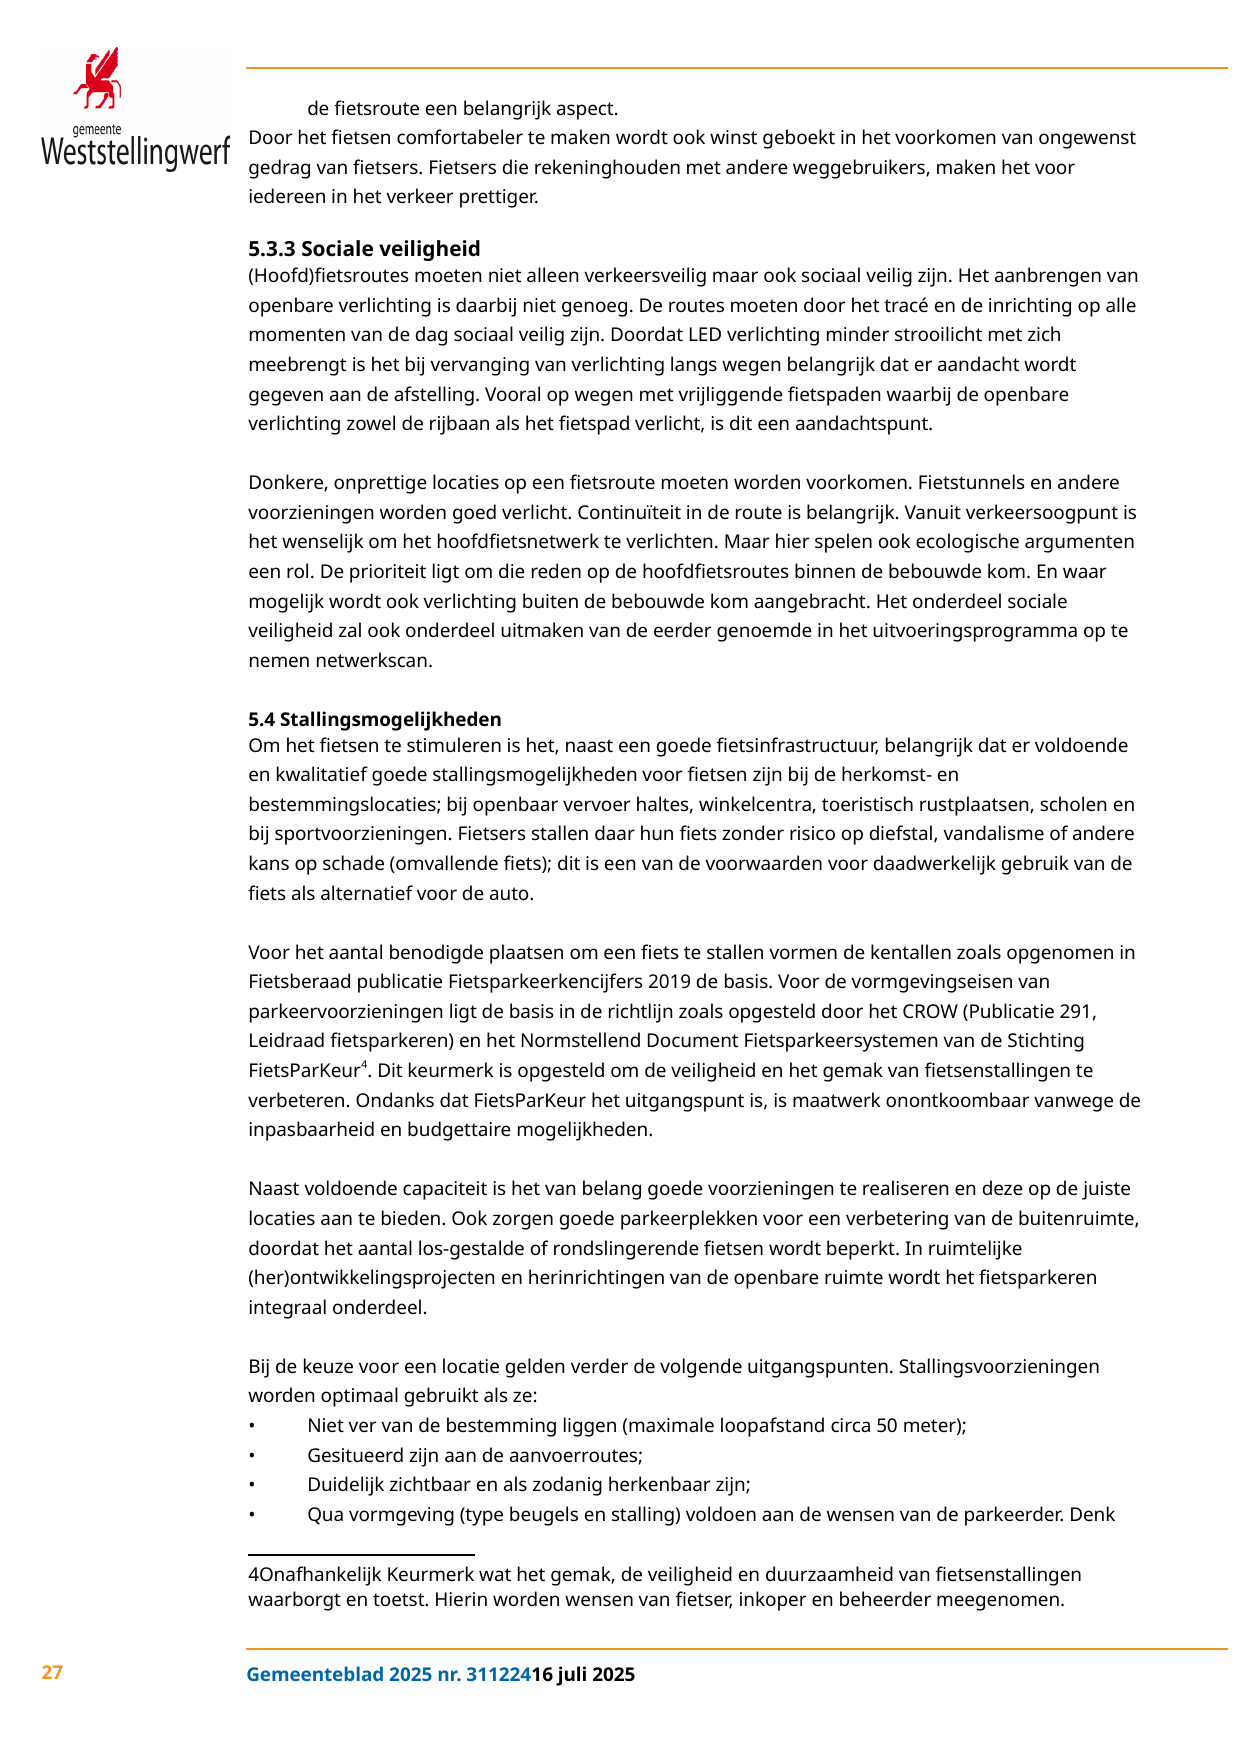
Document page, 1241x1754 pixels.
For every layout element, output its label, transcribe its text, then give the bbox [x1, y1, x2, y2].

text (Hoofd)fietsroutes moeten niet alleen verkeersveilig maar ook sociaal veilig zijn. Het aanbrengen van openbare verlichting is daarbij niet genoeg. De routes moeten door het tracé en de inrichting op alle momenten van de dag sociaal veilig zijn. Doordat LED verlichting minder strooilicht met zich meebrengt is het bij vervanging van verlichting langs wegen belangrijk dat er aandacht wordt gegeven aan de afstelling. Vooral op wegen met vrijliggende fietspaden waarbij de openbare verlichting zowel de rijbaan als het fietspad verlicht, is dit een aandachtspunt. [248, 262, 1152, 436]
picture [41, 47, 231, 172]
text 5.3.3 Sociale veiligheid [248, 234, 1152, 262]
text Bij de keuze voor een locatie gelden verder de volgende uitgangspunten. Stallingsvoorzieningen worden optimaal gebruikt als ze: [248, 1353, 1152, 1408]
list Duidelijk zichtbaar en als zodanig herkenbaar zijn; [248, 1471, 1152, 1497]
list Gesitueerd zijn aan de aanvoerroutes; [248, 1442, 1152, 1468]
text Naast voldoende capaciteit is het van belang goede voorzieningen te realiseren en deze op de juiste locaties aan te bieden. Ook zorgen goede parkeerplekken voor een verbetering van de buitenruimte, doordat het aantal los-gestalde of rondslingerende fietsen wordt beperkt. In ruimtelijke (her)ontwikkelingsprojecten en herinrichtingen van de openbare ruimte wordt het fietsparkeren integraal onderdeel. [248, 1176, 1152, 1320]
text Donkere, onprettige locaties op een fietsroute moeten worden voorkomen. Fietstunnels en andere voorzieningen worden goed verlicht. Continuïteit in de route is belangrijk. Vanuit verkeersoogpunt is het wenselijk om het hoofdfietsnetwerk te verlichten. Maar hier spelen ook ecologische argumenten een rol. De prioriteit ligt om die reden op de hoofdfietsroutes binnen de bebouwde kom. En waar mogelijk wordt ook verlichting buiten de bebouwde kom aangebracht. Het onderdeel sociale veiligheid zal ook onderdeel uitmaken van de eerder genoemde in het uitvoeringsprogramma op te nemen netwerkscan. [248, 469, 1152, 673]
text Door het fietsen comfortabeler te maken wordt ook winst geboekt in het voorkomen van ongewenst gedrag van fietsers. Fietsers die rekeninghouden met andere weggebruikers, maken het voor iedereen in het verkeer prettiger. [248, 124, 1152, 209]
list Niet ver van de bestemming liggen (maximale loopafstand circa 50 meter); [248, 1412, 1152, 1438]
text Onafhankelijk Keurmerk wat het gemak, de veiligheid en duurzaamheid van fietsenstallingen waarborgt en toetst. Hierin worden wensen van fietser, inkoper en beheerder meegenomen. [248, 1561, 1152, 1612]
list de fietsroute een belangrijk aspect. [248, 95, 1152, 121]
list Qua vormgeving (type beugels en stalling) voldoen aan de wensen van de parkeerder. Denk [248, 1501, 1152, 1527]
text 5.4 Stallingsmogelijkheden [248, 706, 1152, 732]
text Voor het aantal benodigde plaatsen om een fiets te stallen vormen de kentallen zoals opgenomen in Fietsberaad publicatie Fietsparkeerkencijfers 2019 de basis. Voor de vormgevingseisen van parkeervoorzieningen ligt de basis in de richtlijn zoals opgesteld door het CROW (Publicatie 291, Leidraad fietsparkeren) en het Normstellend Document Fietsparkeersystemen van de Stichting FietsParKeur. Dit keurmerk is opgesteld om de veiligheid en het gemak van fietsenstallingen te verbeteren. Ondanks dat FietsParKeur het uitgangspunt is, is maatwerk onontkoombaar vanwege de inpasbaarheid en budgettaire mogelijkheden. [248, 939, 1152, 1142]
text Om het fietsen te stimuleren is het, naast een goede fietsinfrastructuur, belangrijk dat er voldoende en kwalitatief goede stallingsmogelijkheden voor fietsen zijn bij de herkomst- en bestemmingslocaties; bij openbaar vervoer haltes, winkelcentra, toeristisch rustplaatsen, scholen en bij sportvoorzieningen. Fietsers stallen daar hun fiets zonder risico op diefstal, vandalisme of andere kans op schade (omvallende fiets); dit is een van de voorwaarden voor daadwerkelijk gebruik van de fiets als alternatief voor de auto. [248, 732, 1152, 906]
